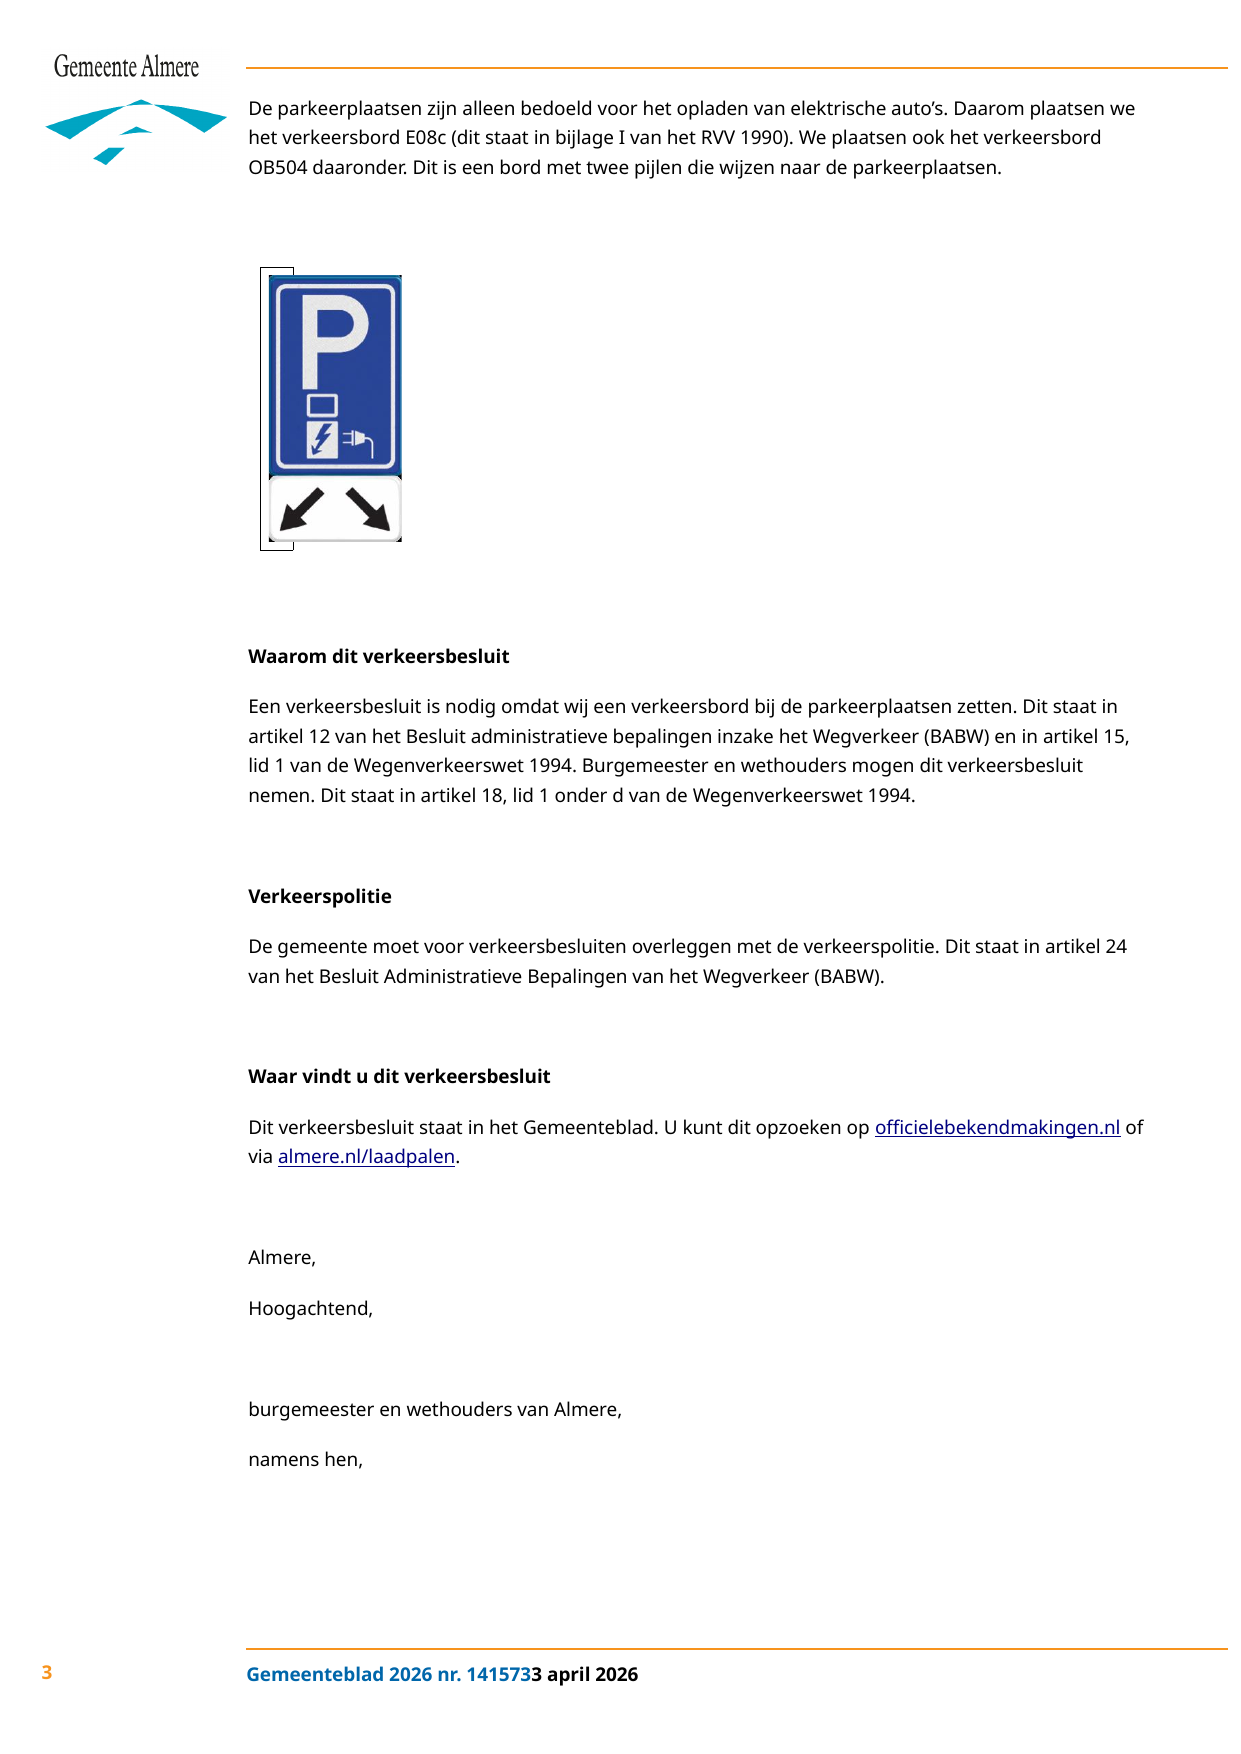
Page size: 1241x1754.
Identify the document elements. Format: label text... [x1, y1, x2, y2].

text Waar vindt u dit verkeersbesluit [248, 1064, 1152, 1089]
picture [41, 47, 231, 172]
text De parkeerplaatsen zijn alleen bedoeld voor het opladen van elektrische auto’s. Daarom plaatsen we het verkeersbord E08c (dit staat in bijlage I van het RVV 1990). We plaatsen ook het verkeersbord OB504 daaronder. Dit is een bord met twee pijlen die wijzen naar de parkeerplaatsen. [248, 95, 1152, 180]
text Almere, [248, 1244, 1152, 1270]
text Dit verkeersbesluit staat in het Gemeenteblad. U kunt dit opzoeken op officielebekendmakingen.nl of via almere.nl/laadpalen. [248, 1114, 1152, 1169]
text Verkeerspolitie [248, 883, 1152, 909]
text De gemeente moet voor verkeersbesluiten overleggen met de verkeerspolitie. Dit staat in artikel 24 van het Besluit Administratieve Bepalingen van het Wegverkeer (BABW). [248, 933, 1152, 989]
text Hoogachtend, [248, 1295, 1152, 1321]
picture [268, 275, 402, 542]
text burgemeester en wethouders van Almere, [248, 1396, 1152, 1422]
text Waarom dit verkeersbesluit [248, 643, 1152, 669]
text Een verkeersbesluit is nodig omdat wij een verkeersbord bij de parkeerplaatsen zetten. Dit staat in artikel 12 van het Besluit administratieve bepalingen inzake het Wegverkeer (BABW) en in artikel 15, lid 1 van de Wegenverkeerswet 1994. Burgemeester en wethouders mogen dit verkeersbesluit nemen. Dit staat in artikel 18, lid 1 onder d van de Wegenverkeerswet 1994. [248, 693, 1152, 808]
text namens hen, [248, 1446, 1152, 1472]
